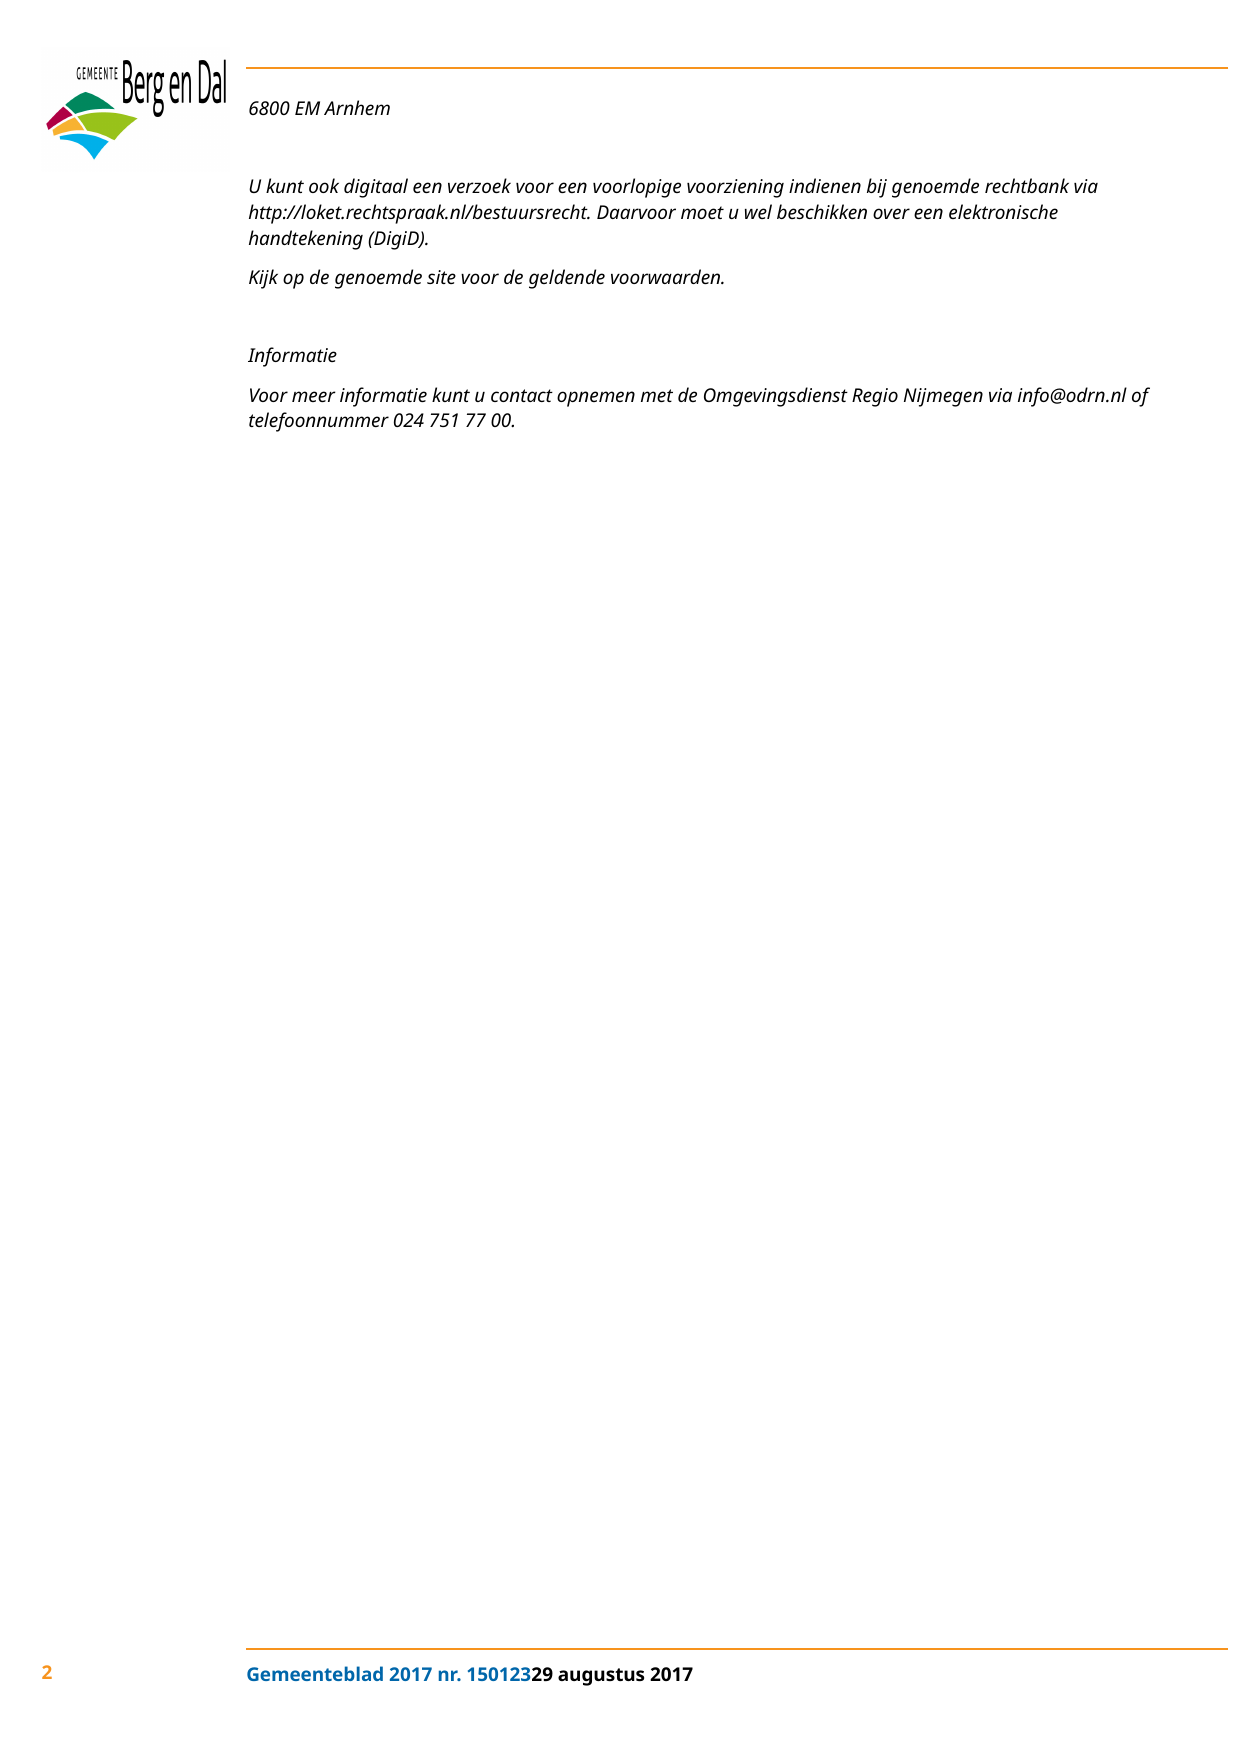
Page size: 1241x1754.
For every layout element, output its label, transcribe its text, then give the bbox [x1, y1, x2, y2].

text Voor meer informatie kunt u contact opnemen met de Omgevingsdienst Regio Nijmegen via info@odrn.nl of telefoonnummer 024 751 77 00. [248, 382, 1152, 433]
text U kunt ook digitaal een verzoek voor een voorlopige voorziening indienen bij genoemde rechtbank via http://loket.rechtspraak.nl/bestuursrecht. Daarvoor moet u wel beschikken over een elektronische handtekening (DigiD). [248, 173, 1152, 251]
text Informatie [248, 343, 1152, 368]
text Kijk op de genoemde site voor de geldende voorwaarden. [248, 264, 1152, 290]
text 6800 EM Arnhem [248, 95, 1152, 121]
picture [41, 47, 231, 172]
